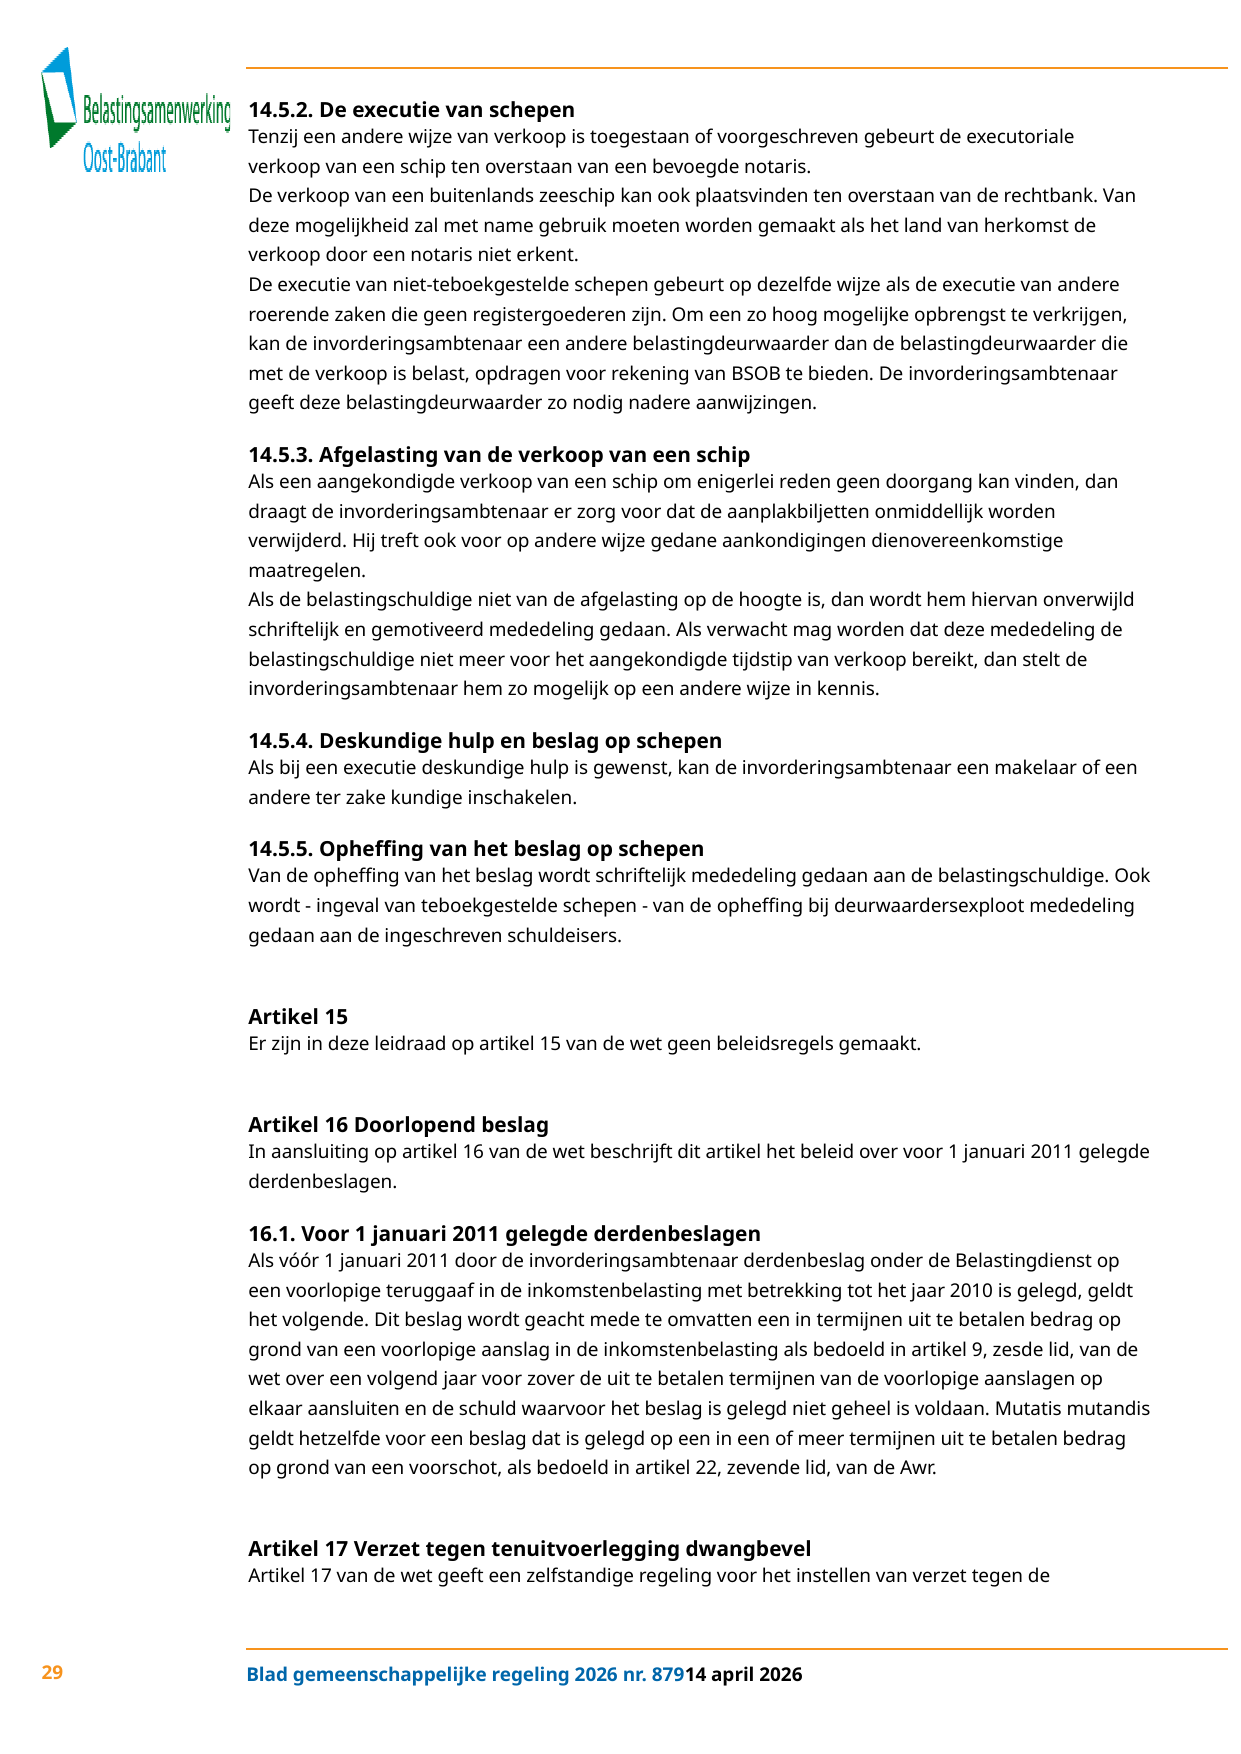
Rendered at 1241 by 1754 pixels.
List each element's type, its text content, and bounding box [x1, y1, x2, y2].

text De executie van niet-teboekgestelde schepen gebeurt op dezelfde wijze als de executie van andere roerende zaken die geen registergoederen zijn. Om een zo hoog mogelijke opbrengst te verkrijgen, kan de invorderingsambtenaar een andere belastingdeurwaarder dan de belastingdeurwaarder die met de verkoop is belast, opdragen voor rekening van BSOB te bieden. De invorderingsambtenaar geeft deze belastingdeurwaarder zo nodig nadere aanwijzingen. [248, 271, 1152, 415]
text Als de belastingschuldige niet van de afgelasting op de hoogte is, dan wordt hem hiervan onverwijld schriftelijk en gemotiveerd mededeling gedaan. Als verwacht mag worden dat deze mededeling de belastingschuldige niet meer voor het aangekondigde tijdstip van verkoop bereikt, dan stelt de invorderingsambtenaar hem zo mogelijk op een andere wijze in kennis. [248, 587, 1152, 701]
picture [86, 146, 91, 169]
text Als een aangekondigde verkoop van een schip om enigerlei reden geen doorgang kan vinden, dan draagt de invorderingsambtenaar er zorg voor dat de aanplakbiljetten onmiddellijk worden verwijderd. Hij treft ook voor op andere wijze gedane aankondigingen dienovereenkomstige maatregelen. [248, 468, 1152, 583]
text 14.5.3. Afgelasting van de verkoop van een schip [248, 440, 1152, 468]
picture [41, 47, 231, 172]
text 14.5.5. Opheffing van het beslag op schepen [248, 834, 1152, 863]
text Artikel 17 van de wet geeft een zelfstandige regeling voor het instellen van verzet tegen de [248, 1563, 1152, 1588]
text Artikel 16 Doorlopend beslag [248, 1110, 1152, 1139]
text 16.1. Voor 1 januari 2011 gelegde derdenbeslagen [248, 1219, 1152, 1247]
text 14.5.2. De executie van schepen [248, 95, 1152, 123]
picture [100, 161, 105, 172]
text In aansluiting op artikel 16 van de wet beschrijft dit artikel het beleid over voor 1 januari 2011 gelegde derdenbeslagen. [248, 1139, 1152, 1194]
text Er zijn in deze leidraad op artikel 15 van de wet geen beleidsregels gemaakt. [248, 1030, 1152, 1056]
picture [129, 155, 134, 172]
text Als bij een executie deskundige hulp is gewenst, kan de invorderingsambtenaar een makelaar of een andere ter zake kundige inschakelen. [248, 754, 1152, 809]
text Als vóór 1 januari 2011 door de invorderingsambtenaar derdenbeslag onder de Belastingdienst op een voorlopige teruggaaf in de inkomstenbelasting met betrekking tot het jaar 2010 is gelegd, geldt het volgende. Dit beslag wordt geacht mede te omvatten een in termijnen uit te betalen bedrag op grond van een voorlopige aanslag in de inkomstenbelasting als bedoeld in artikel 9, zesde lid, van de wet over een volgend jaar voor zover de uit te betalen termijnen van de voorlopige aanslagen op elkaar aansluiten en de schuld waarvoor het beslag is gelegd niet geheel is voldaan. Mutatis mutandis geldt hetzelfde voor een beslag dat is gelegd op een in een of meer termijnen uit te betalen bedrag op grond van een voorschot, als bedoeld in artikel 22, zevende lid, van de Awr. [248, 1247, 1152, 1480]
text Artikel 17 Verzet tegen tenuitvoerlegging dwangbevel [248, 1534, 1152, 1563]
text Artikel 15 [248, 1002, 1152, 1030]
text Tenzij een andere wijze van verkoop is toegestaan of voorgeschreven gebeurt de executoriale verkoop van een schip ten overstaan van een bevoegde notaris. [248, 123, 1152, 178]
text De verkoop van een buitenlands zeeschip kan ook plaatsvinden ten overstaan van de rechtbank. Van deze mogelijkheid zal met name gebruik moeten worden gemaakt als het land van herkomst de verkoop door een notaris niet erkent. [248, 182, 1152, 267]
text 14.5.4. Deskundige hulp en beslag op schepen [248, 726, 1152, 754]
picture [91, 163, 96, 172]
text Van de opheffing van het beslag wordt schriftelijk mededeling gedaan aan de belastingschuldige. Ook wordt - ingeval van teboekgestelde schepen - van de opheffing bij deurwaardersexploot mededeling gedaan aan de ingeschreven schuldeisers. [248, 863, 1152, 948]
